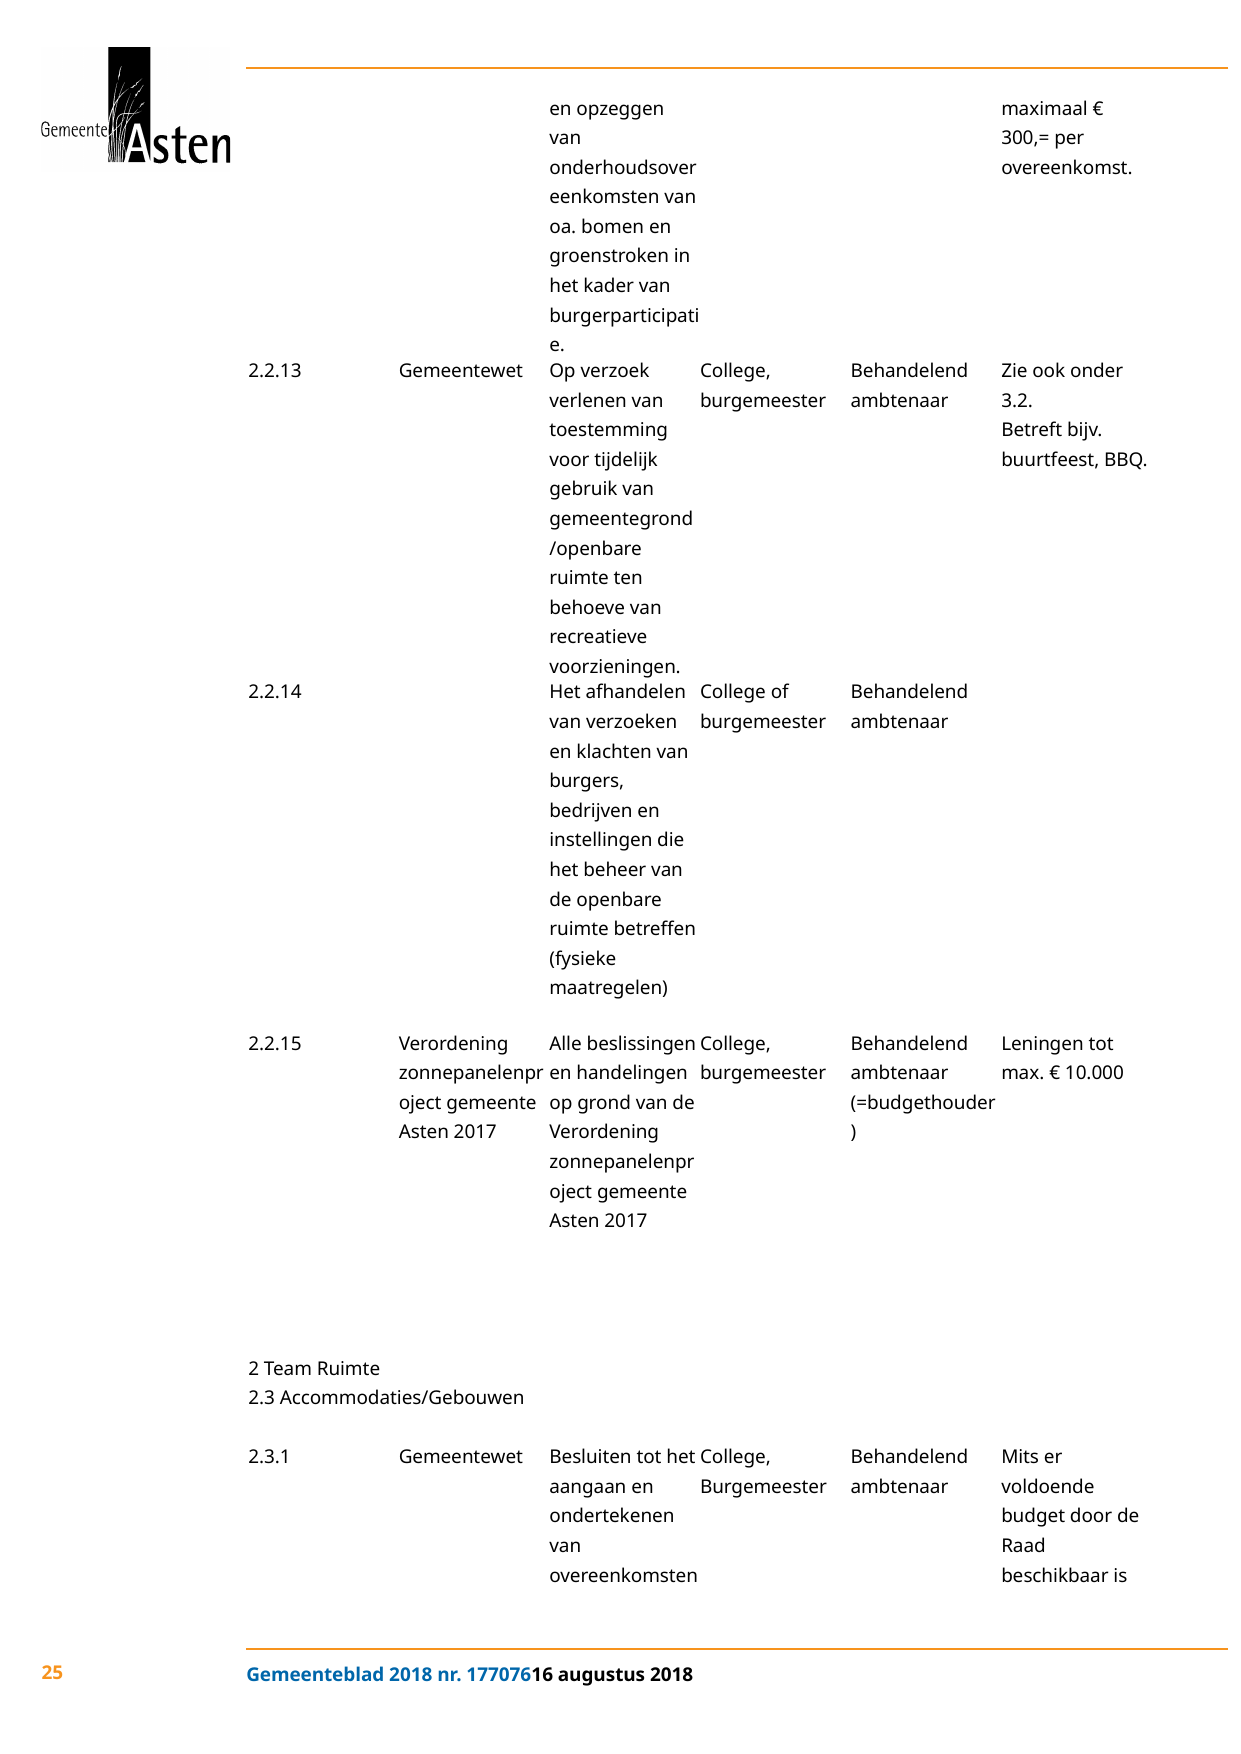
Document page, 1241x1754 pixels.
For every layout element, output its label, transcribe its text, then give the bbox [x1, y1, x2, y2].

table_header Gemeentewet [399, 1444, 549, 1588]
table_cell maximaal € 300,= per overeenkomst. [1001, 95, 1152, 357]
table_header 2.3.1 [248, 1444, 398, 1588]
table_header Behandelend ambtenaar [850, 1444, 1001, 1588]
table_cell Alle beslissingen en handelingen op grond van de Verordening zonnepanelenproject gemeente Asten 2017 [549, 1030, 700, 1233]
table_cell [700, 95, 850, 357]
table_cell Gemeentewet [399, 357, 549, 679]
table_cell Het afhandelen van verzoeken en klachten van burgers, bedrijven en instellingen die het beheer van de openbare ruimte betreffen (fysieke maatregelen) [549, 679, 700, 1030]
text 2 Team Ruimte [248, 1355, 1152, 1380]
picture [41, 47, 231, 172]
table_cell 2.2.15 [248, 1030, 398, 1233]
table_cell College of burgemeester [700, 679, 850, 1030]
table_header Mits er voldoende budget door de Raad beschikbaar is [1001, 1444, 1152, 1588]
table_cell Verordening zonnepanelenproject gemeente Asten 2017 [399, 1030, 549, 1233]
table_cell Behandelend ambtenaar [850, 357, 1001, 679]
table_cell [1001, 679, 1152, 1030]
table_cell Op verzoek verlenen van toestemming voor tijdelijk gebruik van gemeentegrond/openbare ruimte ten behoeve van recreatieve voorzieningen. [549, 357, 700, 679]
text 2.3 Accommodaties/Gebouwen [248, 1384, 1152, 1410]
table_cell Behandelend ambtenaar [850, 679, 1001, 1030]
table_cell [248, 95, 398, 357]
table_cell Behandelend ambtenaar (=budgethouder) [850, 1030, 1001, 1233]
table_cell 2.2.14 [248, 679, 398, 1030]
table_cell College, burgemeester [700, 357, 850, 679]
table_cell Leningen tot max. € 10.000 [1001, 1030, 1152, 1233]
table_cell en opzeggen van onderhoudsovereenkomsten van oa. bomen en groenstroken in het kader van burgerparticipatie. [549, 95, 700, 357]
table_cell [399, 95, 549, 357]
table_cell 2.2.13 [248, 357, 398, 679]
table_cell [399, 679, 549, 1030]
table_header College, Burgemeester [700, 1444, 850, 1588]
table_cell [850, 95, 1001, 357]
table_cell Zie ook onder 3.2. Betreft bijv. buurtfeest, BBQ. [1001, 357, 1152, 679]
table_cell College, burgemeester [700, 1030, 850, 1233]
table_header Besluiten tot het aangaan en ondertekenen van overeenkomsten [549, 1444, 700, 1588]
